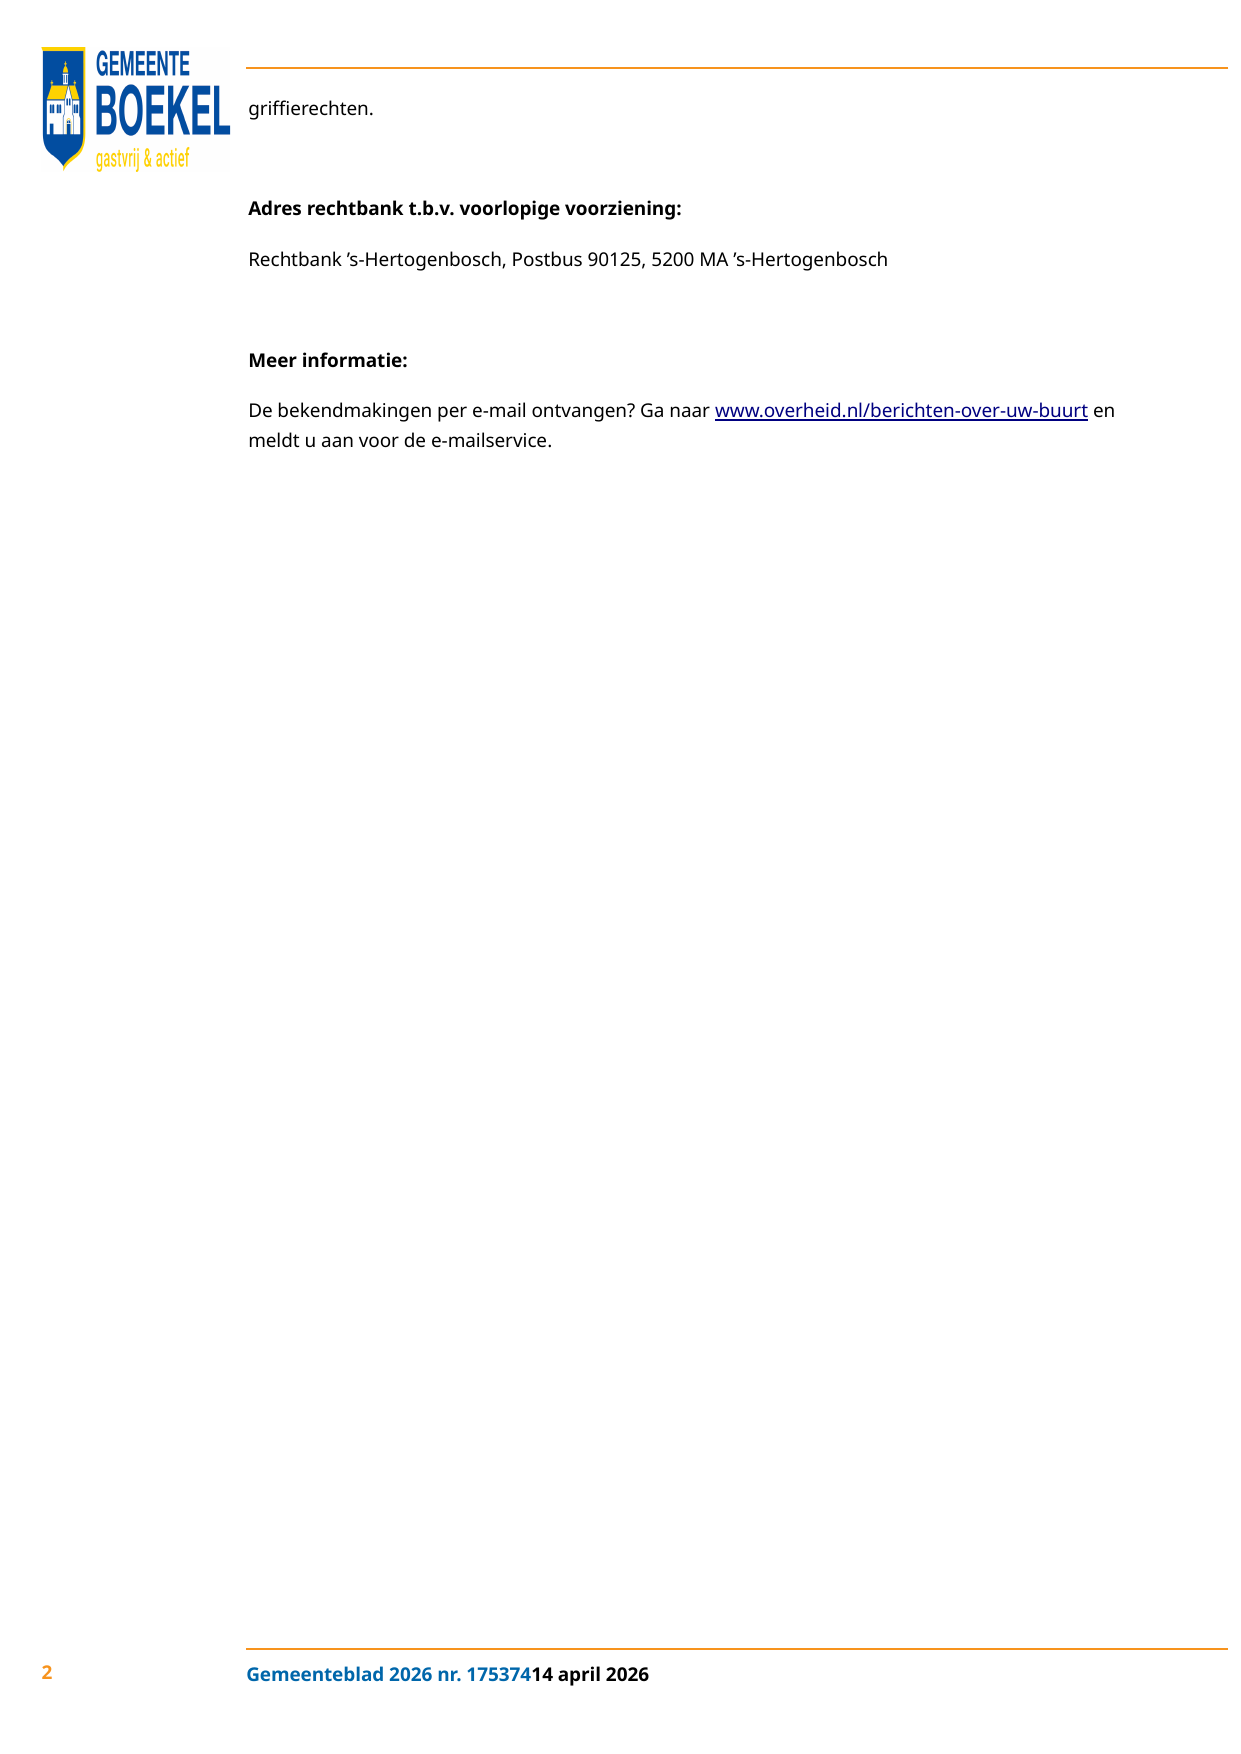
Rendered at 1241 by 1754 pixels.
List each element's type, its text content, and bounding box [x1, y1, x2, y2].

text Adres rechtbank t.b.v. voorlopige voorziening: [248, 196, 1152, 221]
text Meer informatie: [248, 347, 1152, 373]
picture [41, 47, 231, 172]
text griffierechten. [248, 95, 1152, 121]
text De bekendmakingen per e-mail ontvangen? Ga naar www.overheid.nl/berichten-over-uw-buurt en meldt u aan voor de e-mailservice. [248, 397, 1152, 453]
text Rechtbank ’s-Hertogenbosch, Postbus 90125, 5200 MA ’s-Hertogenbosch [248, 246, 1152, 272]
